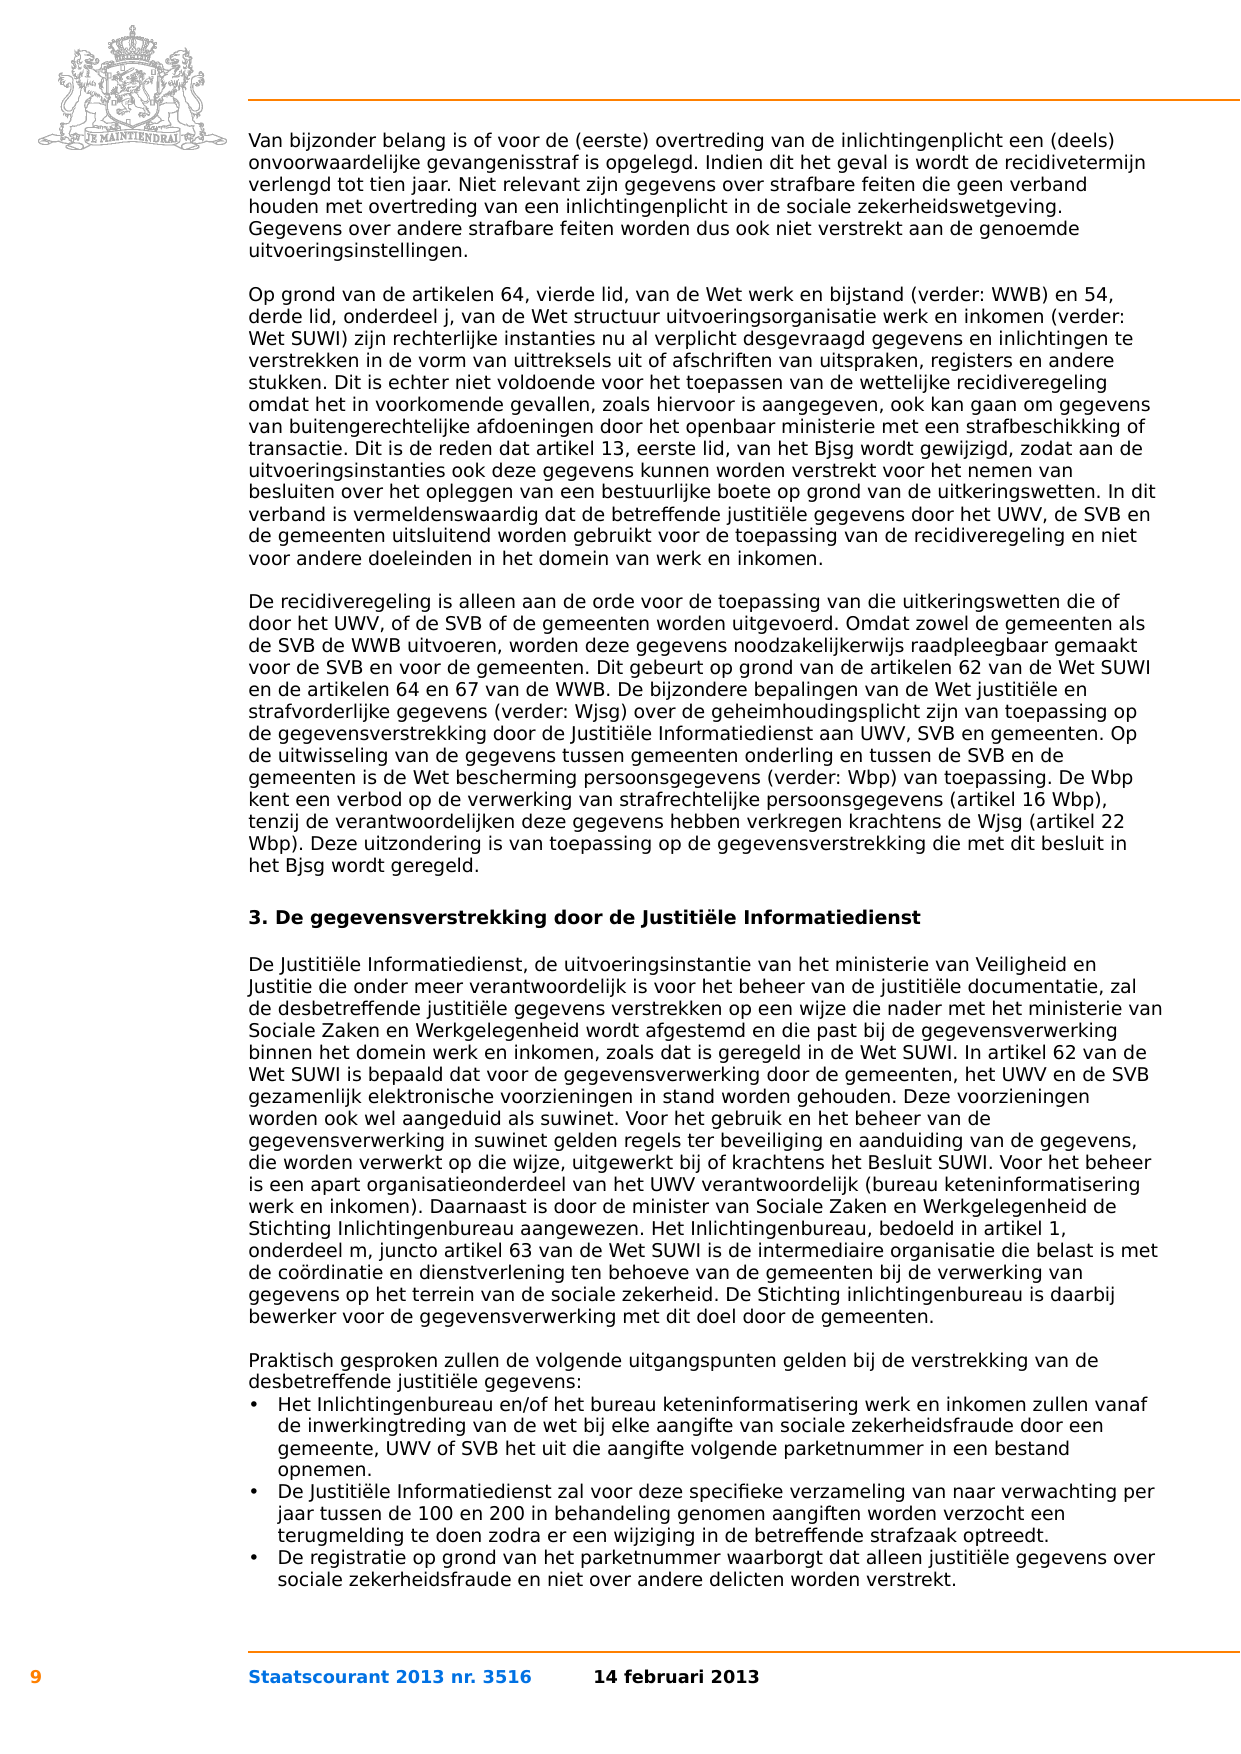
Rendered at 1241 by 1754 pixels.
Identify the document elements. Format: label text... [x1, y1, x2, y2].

text De recidiveregeling is alleen aan de orde voor de toepassing van die uitkeringswetten die of door het UWV, of de SVB of de gemeenten worden uitgevoerd. Omdat zowel de gemeenten als de SVB de WWB uitvoeren, worden deze gegevens noodzakelijkerwijs raadpleegbaar gemaakt voor de SVB en voor de gemeenten. Dit gebeurt op grond van de artikelen 62 van de Wet SUWI en de artikelen 64 en 67 van de WWB. De bijzondere bepalingen van de Wet justitiële en strafvorderlijke gegevens (verder: Wjsg) over de geheimhoudingsplicht zijn van toepassing op de gegevensverstrekking door de Justitiële Informatiedienst aan UWV, SVB en gemeenten. Op de uitwisseling van de gegevens tussen gemeenten onderling en tussen de SVB en de gemeenten is de Wet bescherming persoonsgegevens (verder: Wbp) van toepassing. De Wbp kent een verbod op de verwerking van strafrechtelijke persoonsgegevens (artikel 16 Wbp), tenzij de verantwoordelijken deze gegevens hebben verkregen krachtens de Wjsg (artikel 22 Wbp). Deze uitzondering is van toepassing op de gegevensverstrekking die met dit besluit in het Bjsg wordt geregeld. [248, 591, 1163, 877]
text Op grond van de artikelen 64, vierde lid, van de Wet werk en bijstand (verder: WWB) en 54, derde lid, onderdeel j, van de Wet structuur uitvoeringsorganisatie werk en inkomen (verder: Wet SUWI) zijn rechterlijke instanties nu al verplicht desgevraagd gegevens en inlichtingen te verstrekken in de vorm van uittreksels uit of afschriften van uitspraken, registers en andere stukken. Dit is echter niet voldoende voor het toepassen van de wettelijke recidiveregeling omdat het in voorkomende gevallen, zoals hiervoor is aangegeven, ook kan gaan om gegevens van buitengerechtelijke afdoeningen door het openbaar ministerie met een strafbeschikking of transactie. Dit is de reden dat artikel 13, eerste lid, van het Bjsg wordt gewijzigd, zodat aan de uitvoeringsinstanties ook deze gegevens kunnen worden verstrekt voor het nemen van besluiten over het opleggen van een bestuurlijke boete op grond van de uitkeringswetten. In dit verband is vermeldenswaardig dat de betreffende justitiële gegevens door het UWV, de SVB en de gemeenten uitsluitend worden gebruikt voor de toepassing van de recidiveregeling en niet voor andere doeleinden in het domein van werk en inkomen. [248, 284, 1163, 569]
text Praktisch gesproken zullen de volgende uitgangspunten gelden bij de verstrekking van de desbetreffende justitiële gegevens: [248, 1349, 1163, 1393]
text De Justitiële Informatiedienst, de uitvoeringsinstantie van het ministerie van Veiligheid en Justitie die onder meer verantwoordelijk is voor het beheer van de justitiële documentatie, zal de desbetreffende justitiële gegevens verstrekken op een wijze die nader met het ministerie van Sociale Zaken en Werkgelegenheid wordt afgestemd en die past bij de gegevensverwerking binnen het domein werk en inkomen, zoals dat is geregeld in de Wet SUWI. In artikel 62 van de Wet SUWI is bepaald dat voor de gegevensverwerking door de gemeenten, het UWV en de SVB gezamenlijk elektronische voorzieningen in stand worden gehouden. Deze voorzieningen worden ook wel aangeduid als suwinet. Voor het gebruik en het beheer van de gegevensverwerking in suwinet gelden regels ter beveiliging en aanduiding van de gegevens, die worden verwerkt op die wijze, uitgewerkt bij of krachtens het Besluit SUWI. Voor het beheer is een apart organisatieonderdeel van het UWV verantwoordelijk (bureau keteninformatisering werk en inkomen). Daarnaast is door de minister van Sociale Zaken en Werkgelegenheid de Stichting Inlichtingenbureau aangewezen. Het Inlichtingenbureau, bedoeld in artikel 1, onderdeel m, juncto artikel 63 van de Wet SUWI is de intermediaire organisatie die belast is met de coördinatie en dienstverlening ten behoeve van de gemeenten bij de verwerking van gegevens op het terrein van de sociale zekerheid. De Stichting inlichtingenbureau is daarbij bewerker voor de gegevensverwerking met dit doel door de gemeenten. [248, 954, 1163, 1328]
text • De Justitiële Informatiedienst zal voor deze specifieke verzameling van naar verwachting per jaar tussen de 100 en 200 in behandeling genomen aangiften worden verzocht een terugmelding te doen zodra er een wijziging in de betreffende strafzaak optreedt. [248, 1481, 1163, 1547]
text • De registratie op grond van het parketnummer waarborgt dat alleen justitiële gegevens over sociale zekerheidsfraude en niet over andere delicten worden verstrekt. [248, 1547, 1163, 1591]
picture [38, 25, 227, 150]
text • Het Inlichtingenbureau en/of het bureau keteninformatisering werk en inkomen zullen vanaf de inwerkingtreding van de wet bij elke aangifte van sociale zekerheidsfraude door een gemeente, UWV of SVB het uit die aangifte volgende parketnummer in een bestand opnemen. [248, 1393, 1163, 1481]
text Van bijzonder belang is of voor de (eerste) overtreding van de inlichtingenplicht een (deels) onvoorwaardelijke gevangenisstraf is opgelegd. Indien dit het geval is wordt de recidivetermijn verlengd tot tien jaar. Niet relevant zijn gegevens over strafbare feiten die geen verband houden met overtreding van een inlichtingenplicht in de sociale zekerheidswetgeving. Gegevens over andere strafbare feiten worden dus ook niet verstrekt aan de genoemde uitvoeringsinstellingen. [248, 130, 1163, 262]
subtitle 3. De gegevensverstrekking door de Justitiële Informatiedienst [248, 907, 1163, 929]
